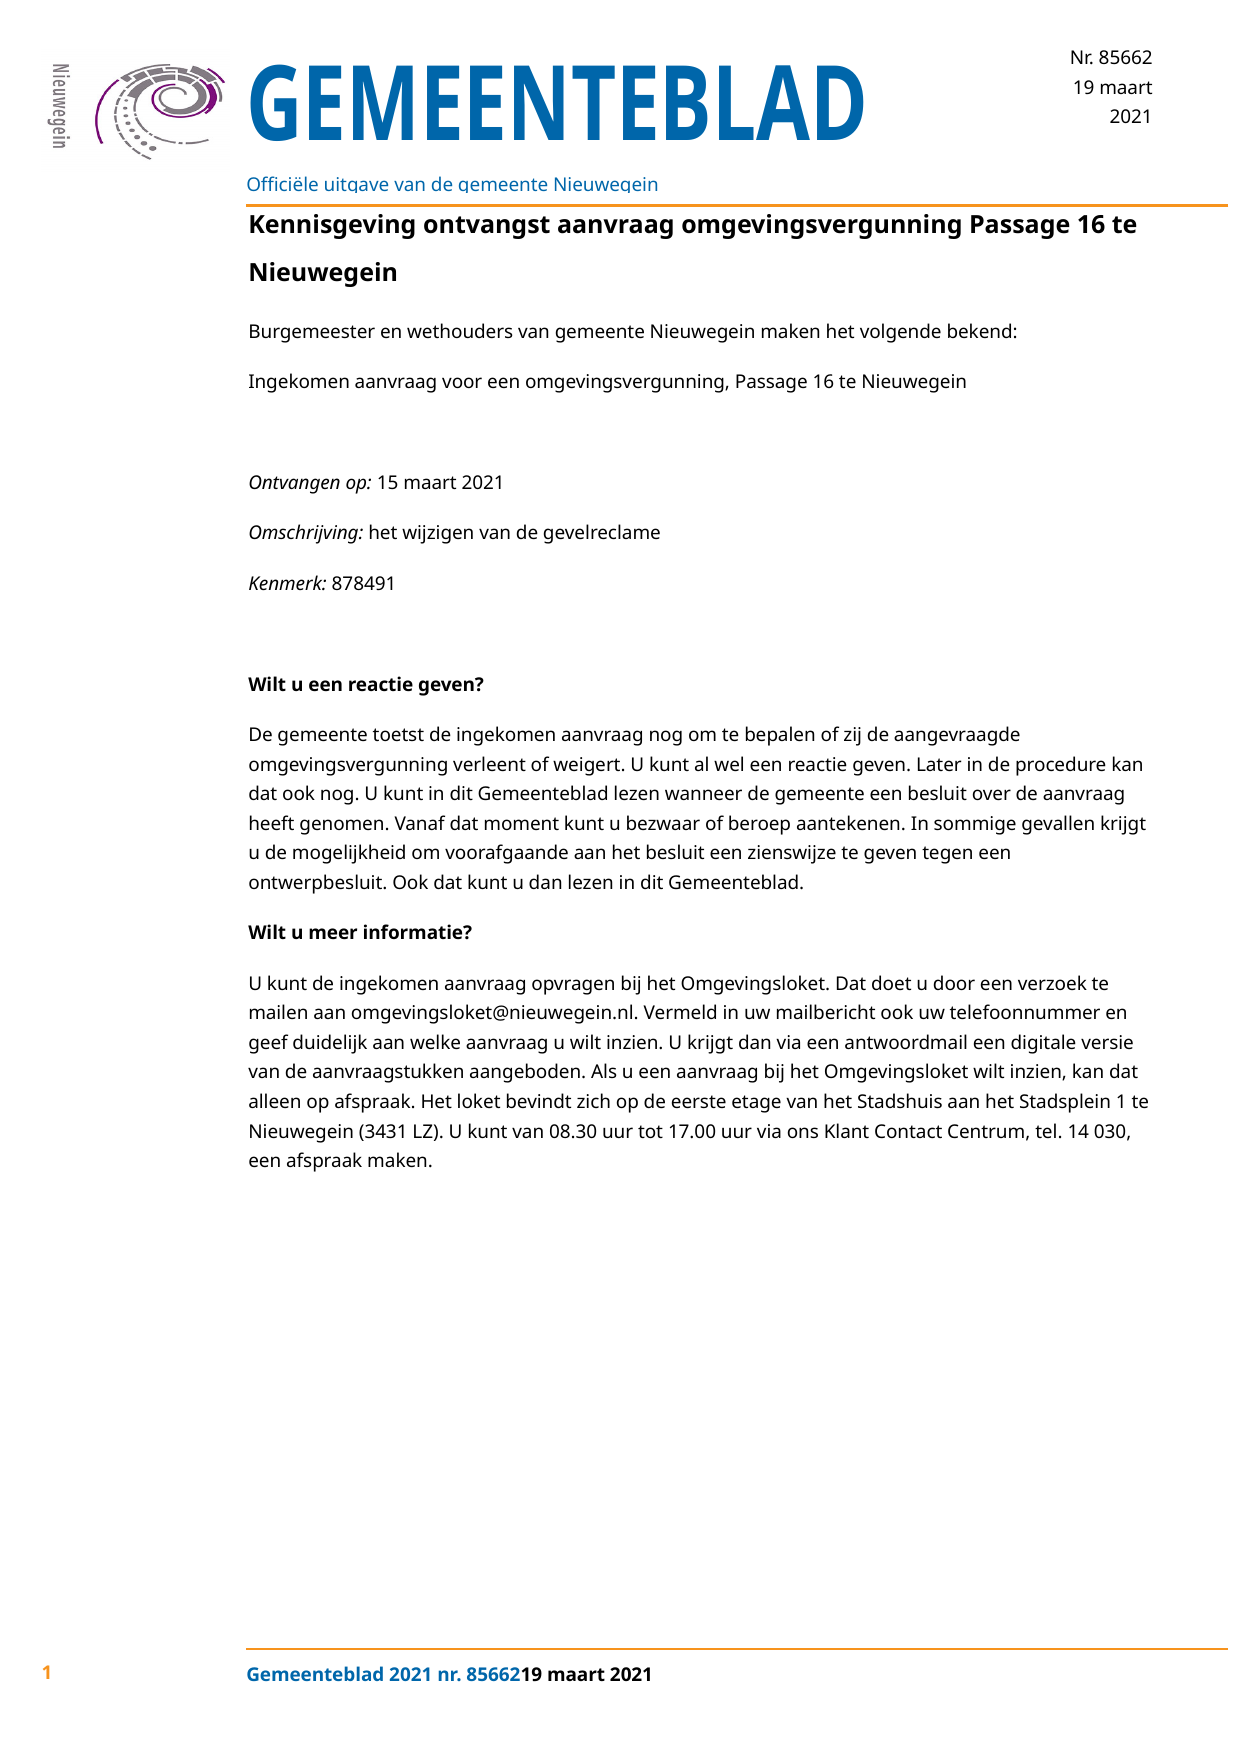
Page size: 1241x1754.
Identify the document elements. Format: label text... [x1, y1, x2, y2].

text Ingekomen aanvraag voor een omgevingsvergunning, Passage 16 te Nieuwegein [248, 368, 1152, 394]
text De gemeente toetst de ingekomen aanvraag nog om te bepalen of zij de aangevraagde omgevingsvergunning verleent of weigert. U kunt al wel een reactie geven. Later in de procedure kan dat ook nog. U kunt in dit Gemeenteblad lezen wanneer de gemeente een besluit over de aanvraag heeft genomen. Vanaf dat moment kunt u bezwaar of beroep aantekenen. In sommige gevallen krijgt u de mogelijkheid om voorafgaande aan het besluit een zienswijze te geven tegen een ontwerpbesluit. Ook dat kunt u dan lezen in dit Gemeenteblad. [248, 721, 1152, 895]
text U kunt de ingekomen aanvraag opvragen bij het Omgevingsloket. Dat doet u door een verzoek te mailen aan omgevingsloket@nieuwegein.nl. Vermeld in uw mailbericht ook uw telefoonnummer en geef duidelijk aan welke aanvraag u wilt inzien. U krijgt dan via een antwoordmail een digitale versie van de aanvraagstukken aangeboden. Als u een aanvraag bij het Omgevingsloket wilt inzien, kan dat alleen op afspraak. Het loket bevindt zich op de eerste etage van het Stadshuis aan het Stadsplein 1 te Nieuwegein (3431 LZ). U kunt van 08.30 uur tot 17.00 uur via ons Klant Contact Centrum, tel. 14 030, een afspraak maken. [248, 970, 1152, 1173]
picture [41, 47, 231, 172]
text Burgemeester en wethouders van gemeente Nieuwegein maken het volgende bekend: [248, 318, 1152, 344]
text Omschrijving: het wijzigen van de gevelreclame [248, 519, 1152, 545]
text Wilt u een reactie geven? [248, 671, 1152, 697]
text Wilt u meer informatie? [248, 919, 1152, 945]
text Kennisgeving ontvangst aanvraag omgevingsvergunning Passage 16 te Nieuwegein [248, 207, 1152, 288]
text Ontvangen op: 15 maart 2021 [248, 469, 1152, 495]
text Kenmerk: 878491 [248, 570, 1152, 596]
